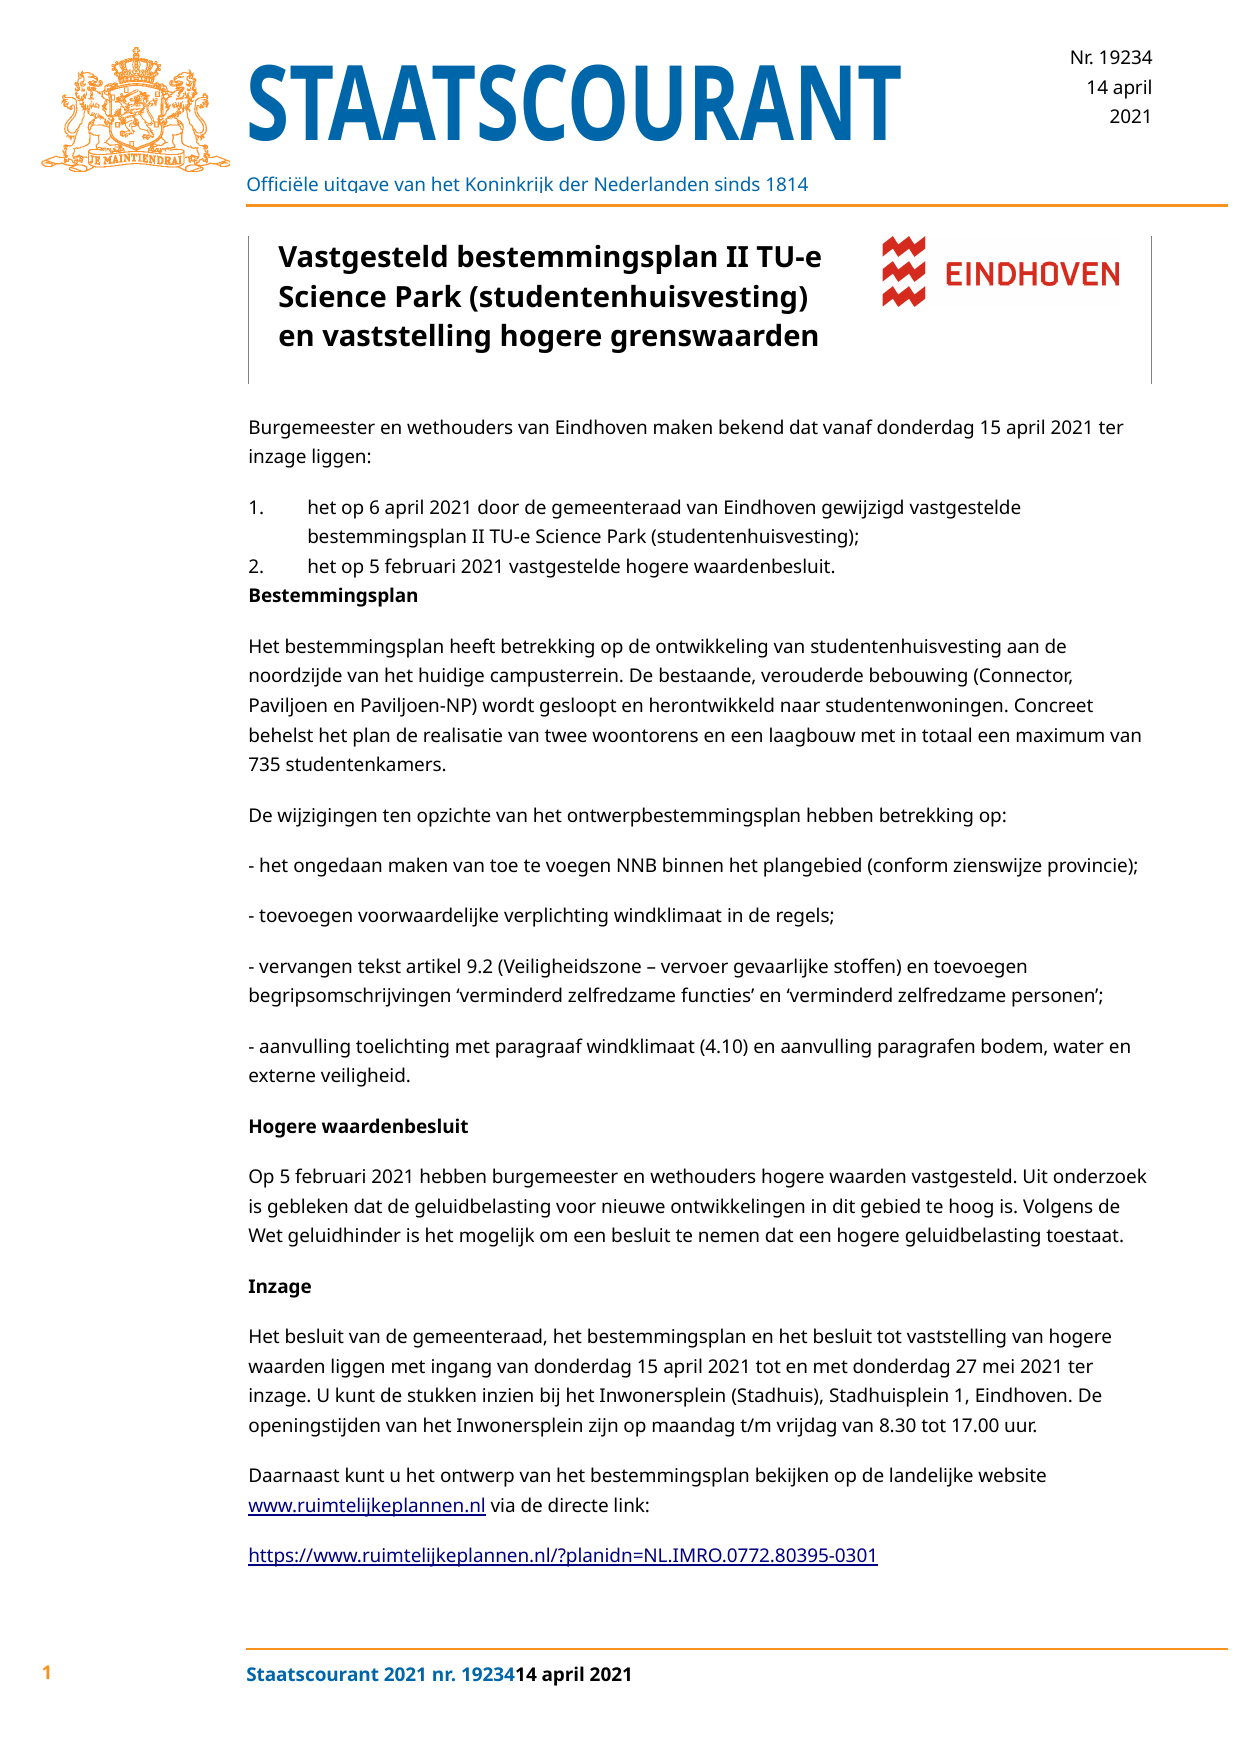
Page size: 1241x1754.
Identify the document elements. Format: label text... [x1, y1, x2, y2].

text Het bestemmingsplan heeft betrekking op de ontwikkeling van studentenhuisvesting aan de noordzijde van het huidige campusterrein. De bestaande, verouderde bebouwing (Connector, Paviljoen en Paviljoen-NP) wordt gesloopt en herontwikkeld naar studentenwoningen. Concreet behelst het plan de realisatie van twee woontorens en een laagbouw met in totaal een maximum van 735 studentenkamers. [248, 633, 1152, 777]
text Bestemmingsplan [248, 583, 1152, 608]
text - het ongedaan maken van toe te voegen NNB binnen het plangebied (conform zienswijze provincie); [248, 852, 1152, 878]
list het op 5 februari 2021 vastgestelde hogere waardenbesluit. [248, 553, 1152, 579]
text - toevoegen voorwaardelijke verplichting windklimaat in de regels; [248, 903, 1152, 928]
text https://www.ruimtelijkeplannen.nl/?planidn=NL.IMRO.0772.80395-0301 [248, 1543, 1152, 1568]
text Op 5 februari 2021 hebben burgemeester en wethouders hogere waarden vastgesteld. Uit onderzoek is gebleken dat de geluidbelasting voor nieuwe ontwikkelingen in dit gebied te hoog is. Volgens de Wet geluidhinder is het mogelijk om een besluit te nemen dat een hogere geluidbelasting toestaat. [248, 1163, 1152, 1248]
text Inzage [248, 1273, 1152, 1299]
table_header [850, 236, 1151, 384]
picture [41, 47, 231, 172]
text - vervangen tekst artikel 9.2 (Veiligheidszone – vervoer gevaarlijke stoffen) en toevoegen begripsomschrijvingen ‘verminderd zelfredzame functies’ en ‘verminderd zelfredzame personen’; [248, 953, 1152, 1008]
text De wijzigingen ten opzichte van het ontwerpbestemmingsplan hebben betrekking op: [248, 802, 1152, 828]
list het op 6 april 2021 door de gemeenteraad van Eindhoven gewijzigd vastgestelde bestemmingsplan II TU-e Science Park (studentenhuisvesting); [248, 494, 1152, 549]
text Hogere waardenbesluit [248, 1113, 1152, 1139]
text - aanvulling toelichting met paragraaf windklimaat (4.10) en aanvulling paragrafen bodem, water en externe veiligheid. [248, 1033, 1152, 1088]
table_header Vastgesteld bestemmingsplan II TU-e Science Park (studentenhuisvesting) en vaststelling hogere grenswaarden [249, 236, 850, 384]
text Burgemeester en wethouders van Eindhoven maken bekend dat vanaf donderdag 15 april 2021 ter inzage liggen: [248, 414, 1152, 469]
text Het besluit van de gemeenteraad, het bestemmingsplan en het besluit tot vaststelling van hogere waarden liggen met ingang van donderdag 15 april 2021 tot en met donderdag 27 mei 2021 ter inzage. U kunt de stukken inzien bij het Inwonersplein (Stadhuis), Stadhuisplein 1, Eindhoven. De openingstijden van het Inwonersplein zijn op maandag t/m vrijdag van 8.30 tot 17.00 uur. [248, 1323, 1152, 1438]
picture [882, 236, 1119, 307]
text Daarnaast kunt u het ontwerp van het bestemmingsplan bekijken op de landelijke website www.ruimtelijkeplannen.nl via de directe link: [248, 1463, 1152, 1518]
